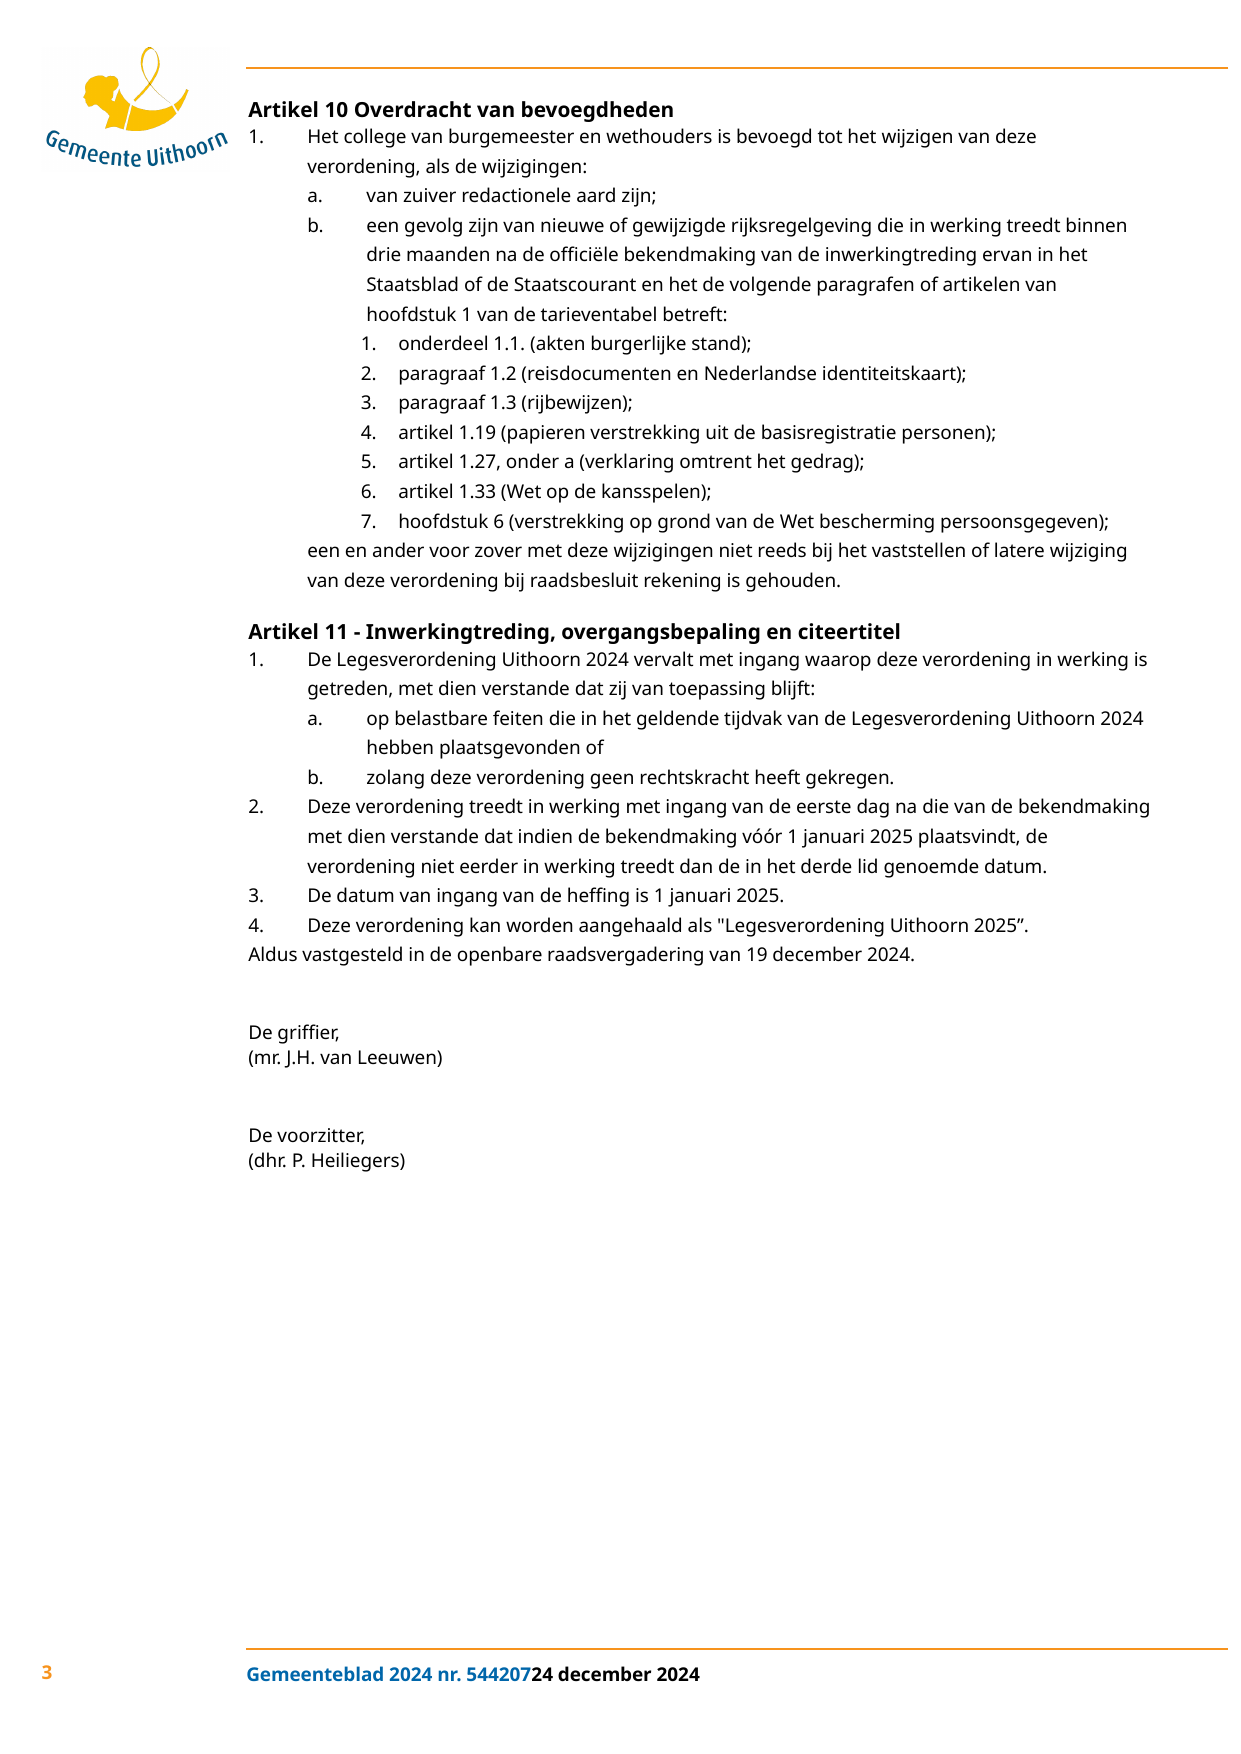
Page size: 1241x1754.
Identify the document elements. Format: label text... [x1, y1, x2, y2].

list paragraaf 1.2 (reisdocumenten en Nederlandse identiteitskaart); [361, 360, 1152, 386]
list een gevolg zijn van nieuwe of gewijzigde rijksregelgeving die in werking treedt binnen drie maanden na de officiële bekendmaking van de inwerkingtreding ervan in het Staatsblad of de Staatscourant en het de volgende paragrafen of artikelen van hoofdstuk 1 van de tarieventabel betreft: [307, 212, 1152, 326]
list De datum van ingang van de heffing is 1 januari 2025. [248, 882, 1152, 908]
list Deze verordening kan worden aangehaald als "Legesverordening Uithoorn 2025”. [248, 912, 1152, 938]
list artikel 1.27, onder a (verklaring omtrent het gedrag); [361, 449, 1152, 474]
list hoofdstuk 6 (verstrekking op grond van de Wet bescherming persoonsgegeven); [361, 508, 1152, 533]
list artikel 1.33 (Wet op de kansspelen); [361, 478, 1152, 504]
list paragraaf 1.3 (rijbewijzen); [361, 389, 1152, 415]
list op belastbare feiten die in het geldende tijdvak van de Legesverordening Uithoorn 2024 hebben plaatsgevonden of [307, 705, 1152, 760]
text Artikel 11 - Inwerkingtreding, overgangsbepaling en citeertitel [248, 617, 1152, 646]
text (dhr. P. Heiliegers) [248, 1147, 1152, 1173]
list onderdeel 1.1. (akten burgerlijke stand); [361, 330, 1152, 356]
text De voorzitter, [248, 1122, 1152, 1147]
list zolang deze verordening geen rechtskracht heeft gekregen. [307, 764, 1152, 790]
list De Legesverordening Uithoorn 2024 vervalt met ingang waarop deze verordening in werking is getreden, met dien verstande dat zij van toepassing blijft: [248, 646, 1152, 701]
list Het college van burgemeester en wethouders is bevoegd tot het wijzigen van deze verordening, als de wijzigingen: [248, 123, 1152, 178]
text Artikel 10 Overdracht van bevoegdheden [248, 95, 1152, 123]
text Aldus vastgesteld in de openbare raadsvergadering van 19 december 2024. [248, 942, 1152, 967]
list Deze verordening treedt in werking met ingang van de eerste dag na die van de bekendmaking met dien verstande dat indien de bekendmaking vóór 1 januari 2025 plaatsvindt, de verordening niet eerder in werking treedt dan de in het derde lid genoemde datum. [248, 794, 1152, 879]
list van zuiver redactionele aard zijn; [307, 182, 1152, 208]
text De griffier, [248, 1019, 1152, 1044]
list een en ander voor zover met deze wijzigingen niet reeds bij het vaststellen of latere wijziging van deze verordening bij raadsbesluit rekening is gehouden. [248, 537, 1152, 593]
text (mr. J.H. van Leeuwen) [248, 1044, 1152, 1070]
picture [41, 47, 231, 172]
list artikel 1.19 (papieren verstrekking uit de basisregistratie personen); [361, 419, 1152, 445]
